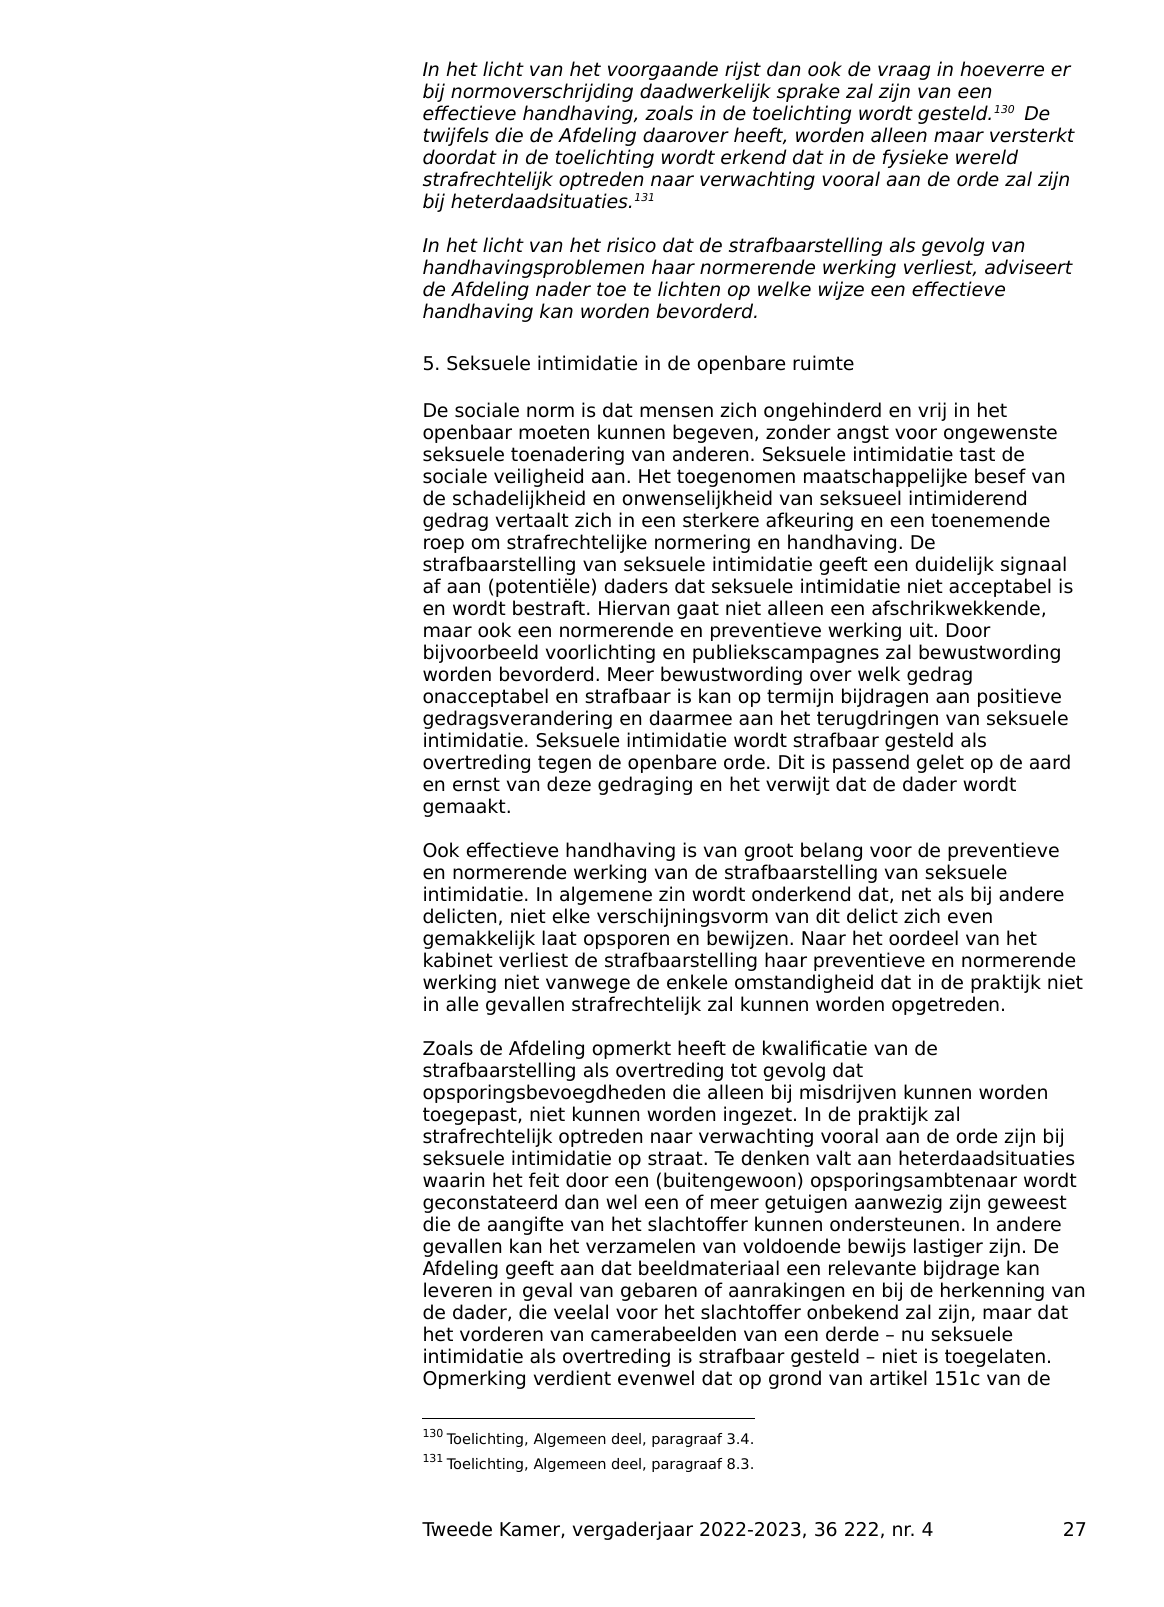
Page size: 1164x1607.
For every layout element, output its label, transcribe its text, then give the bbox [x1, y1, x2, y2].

text Toelichting, Algemeen deel, paragraaf 8.3. [422, 1452, 1087, 1474]
text Toelichting, Algemeen deel, paragraaf 3.4. [422, 1427, 1087, 1449]
text In het licht van het voorgaande rijst dan ook de vraag in hoeverre er bij normoverschrijding daadwerkelijk sprake zal zijn van een effectieve handhaving, zoals in de toelichting wordt gesteld. De twijfels die de Afdeling daarover heeft, worden alleen maar versterkt doordat in de toelichting wordt erkend dat in de fysieke wereld strafrechtelijk optreden naar verwachting vooral aan de orde zal zijn bij heterdaadsituaties. [422, 59, 1087, 213]
text De sociale norm is dat mensen zich ongehinderd en vrij in het openbaar moeten kunnen begeven, zonder angst voor ongewenste seksuele toenadering van anderen. Seksuele intimidatie tast de sociale veiligheid aan. Het toegenomen maatschappelijke besef van de schadelijkheid en onwenselijkheid van seksueel intimiderend gedrag vertaalt zich in een sterkere afkeuring en een toenemende roep om strafrechtelijke normering en handhaving. De strafbaarstelling van seksuele intimidatie geeft een duidelijk signaal af aan (potentiële) daders dat seksuele intimidatie niet acceptabel is en wordt bestraft. Hiervan gaat niet alleen een afschrikwekkende, maar ook een normerende en preventieve werking uit. Door bijvoorbeeld voorlichting en publiekscampagnes zal bewustwording worden bevorderd. Meer bewustwording over welk gedrag onacceptabel en strafbaar is kan op termijn bijdragen aan positieve gedragsverandering en daarmee aan het terugdringen van seksuele intimidatie. Seksuele intimidatie wordt strafbaar gesteld als overtreding tegen de openbare orde. Dit is passend gelet op de aard en ernst van deze gedraging en het verwijt dat de dader wordt gemaakt. [422, 400, 1087, 818]
text In het licht van het risico dat de strafbaarstelling als gevolg van handhavingsproblemen haar normerende werking verliest, adviseert de Afdeling nader toe te lichten op welke wijze een effectieve handhaving kan worden bevorderd. [422, 235, 1087, 323]
text Ook effectieve handhaving is van groot belang voor de preventieve en normerende werking van de strafbaarstelling van seksuele intimidatie. In algemene zin wordt onderkend dat, net als bij andere delicten, niet elke verschijningsvorm van dit delict zich even gemakkelijk laat opsporen en bewijzen. Naar het oordeel van het kabinet verliest de strafbaarstelling haar preventieve en normerende werking niet vanwege de enkele omstandigheid dat in de praktijk niet in alle gevallen strafrechtelijk zal kunnen worden opgetreden. [422, 840, 1087, 1016]
subtitle 5. Seksuele intimidatie in de openbare ruimte [422, 353, 1087, 375]
text Zoals de Afdeling opmerkt heeft de kwalificatie van de strafbaarstelling als overtreding tot gevolg dat opsporingsbevoegdheden die alleen bij misdrijven kunnen worden toegepast, niet kunnen worden ingezet. In de praktijk zal strafrechtelijk optreden naar verwachting vooral aan de orde zijn bij seksuele intimidatie op straat. Te denken valt aan heterdaadsituaties waarin het feit door een (buitengewoon) opsporingsambtenaar wordt geconstateerd dan wel een of meer getuigen aanwezig zijn geweest die de aangifte van het slachtoffer kunnen ondersteunen. In andere gevallen kan het verzamelen van voldoende bewijs lastiger zijn. De Afdeling geeft aan dat beeldmateriaal een relevante bijdrage kan leveren in geval van gebaren of aanrakingen en bij de herkenning van de dader, die veelal voor het slachtoffer onbekend zal zijn, maar dat het vorderen van camerabeelden van een derde – nu seksuele intimidatie als overtreding is strafbaar gesteld – niet is toegelaten. Opmerking verdient evenwel dat op grond van artikel 151c van de [422, 1038, 1087, 1389]
